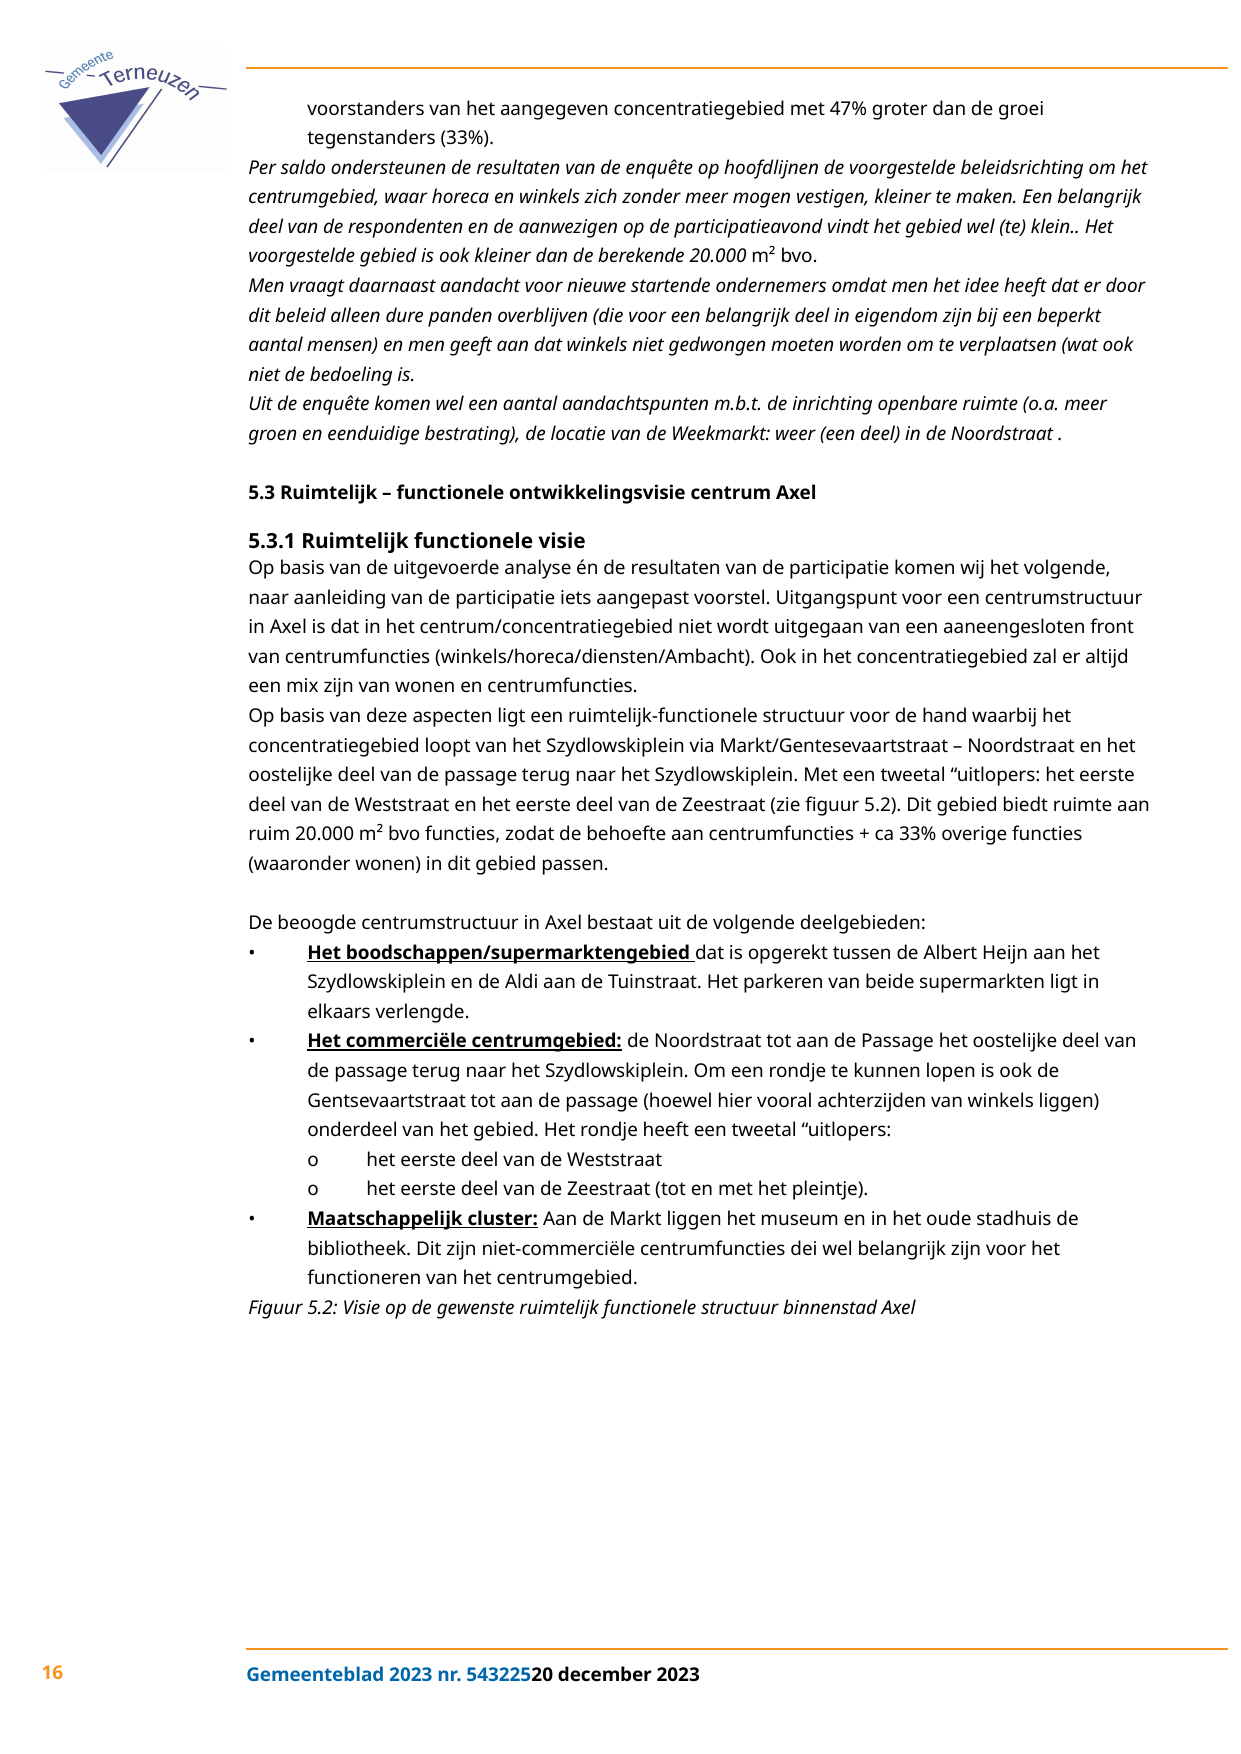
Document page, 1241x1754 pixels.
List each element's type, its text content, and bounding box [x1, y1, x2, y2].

picture [41, 47, 231, 172]
list het eerste deel van de Weststraat [307, 1146, 1152, 1172]
text Uit de enquête komen wel een aantal aandachtspunten m.b.t. de inrichting openbare ruimte (o.a. meer groen en eenduidige bestrating), de locatie van de Weekmarkt: weer (een deel) in de Noordstraat . [248, 391, 1152, 446]
list voorstanders van het aangegeven concentratiegebied met 47% groter dan de groei tegenstanders (33%). [248, 95, 1152, 150]
text Op basis van deze aspecten ligt een ruimtelijk-functionele structuur voor de hand waarbij het concentratiegebied loopt van het Szydlowskiplein via Markt/Gentesevaartstraat – Noordstraat en het oostelijke deel van de passage terug naar het Szydlowskiplein. Met een tweetal “uitlopers: het eerste deel van de Weststraat en het eerste deel van de Zeestraat (zie figuur 5.2). Dit gebied biedt ruimte aan ruim 20.000 m² bvo functies, zodat de behoefte aan centrumfuncties + ca 33% overige functies (waaronder wonen) in dit gebied passen. [248, 702, 1152, 876]
text Men vraagt daarnaast aandacht voor nieuwe startende ondernemers omdat men het idee heeft dat er door dit beleid alleen dure panden overblijven (die voor een belangrijk deel in eigendom zijn bij een beperkt aantal mensen) en men geeft aan dat winkels niet gedwongen moeten worden om te verplaatsen (wat ook niet de bedoeling is. [248, 272, 1152, 387]
text 5.3 Ruimtelijk – functionele ontwikkelingsvisie centrum Axel [248, 479, 1152, 505]
text Figuur 5.2: Visie op de gewenste ruimtelijk functionele structuur binnenstad Axel [248, 1294, 1152, 1320]
list Het commerciële centrumgebied: de Noordstraat tot aan de Passage het oostelijke deel van de passage terug naar het Szydlowskiplein. Om een rondje te kunnen lopen is ook de Gentsevaartstraat tot aan de passage (hoewel hier vooral achterzijden van winkels liggen) onderdeel van het gebied. Het rondje heeft een tweetal “uitlopers: [248, 1028, 1152, 1142]
list het eerste deel van de Zeestraat (tot en met het pleintje). [307, 1176, 1152, 1201]
text 5.3.1 Ruimtelijk functionele visie [248, 526, 1152, 554]
list Het boodschappen/supermarktengebied dat is opgerekt tussen de Albert Heijn aan het Szydlowskiplein en de Aldi aan de Tuinstraat. Het parkeren van beide supermarkten ligt in elkaars verlengde. [248, 939, 1152, 1024]
text Per saldo ondersteunen de resultaten van de enquête op hoofdlijnen de voorgestelde beleidsrichting om het centrumgebied, waar horeca en winkels zich zonder meer mogen vestigen, kleiner te maken. Een belangrijk deel van de respondenten en de aanwezigen op de participatieavond vindt het gebied wel (te) klein.. Het voorgestelde gebied is ook kleiner dan de berekende 20.000 m² bvo. [248, 154, 1152, 268]
text Op basis van de uitgevoerde analyse én de resultaten van de participatie komen wij het volgende, naar aanleiding van de participatie iets aangepast voorstel. Uitgangspunt voor een centrumstructuur in Axel is dat in het centrum/concentratiegebied niet wordt uitgegaan van een aaneengesloten front van centrumfuncties (winkels/horeca/diensten/Ambacht). Ook in het concentratiegebied zal er altijd een mix zijn van wonen en centrumfuncties. [248, 554, 1152, 698]
text De beoogde centrumstructuur in Axel bestaat uit de volgende deelgebieden: [248, 909, 1152, 935]
list Maatschappelijk cluster: Aan de Markt liggen het museum en in het oude stadhuis de bibliotheek. Dit zijn niet-commerciële centrumfuncties dei wel belangrijk zijn voor het functioneren van het centrumgebied. [248, 1205, 1152, 1290]
